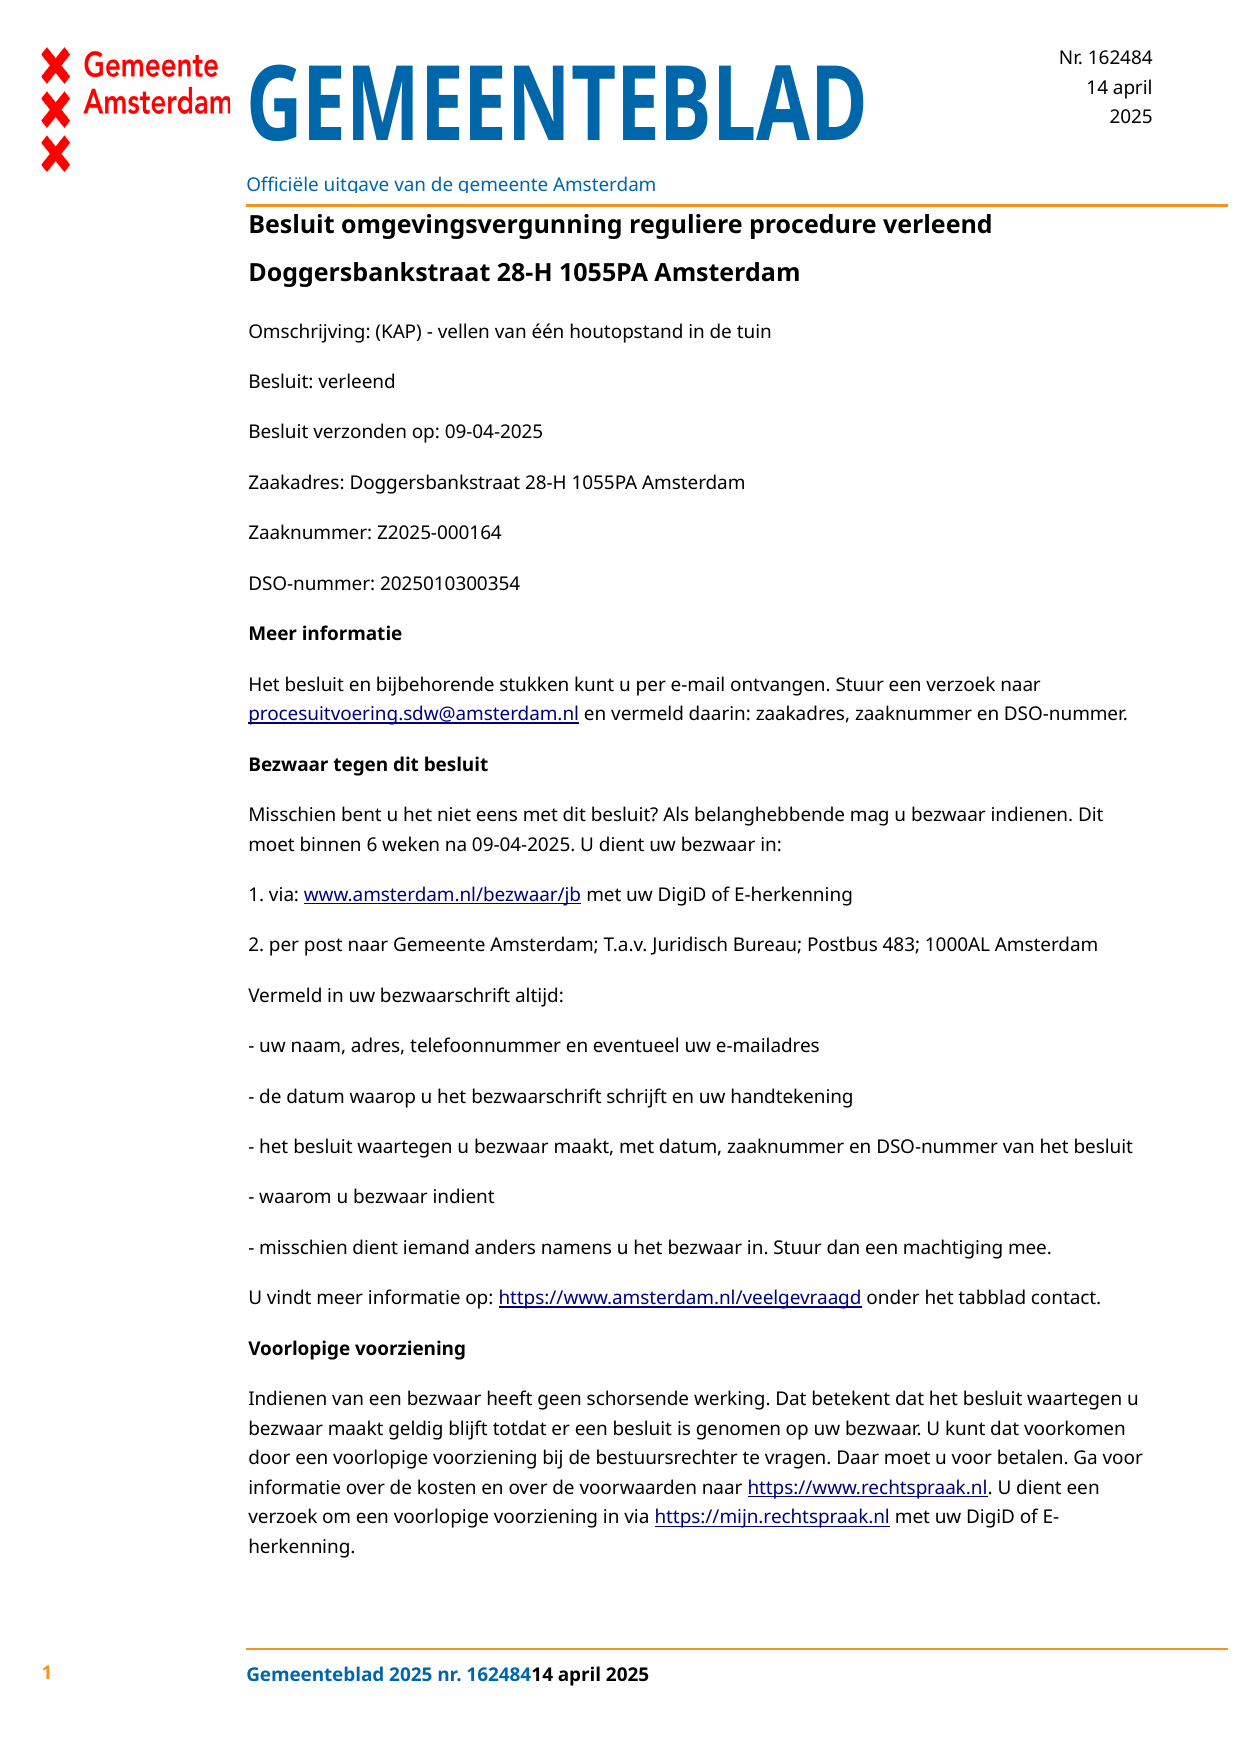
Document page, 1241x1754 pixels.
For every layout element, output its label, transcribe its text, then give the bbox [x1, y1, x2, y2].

text Zaaknummer: Z2025-000164 [248, 519, 1152, 545]
text Omschrijving: (KAP) - vellen van één houtopstand in de tuin [248, 318, 1152, 344]
text Zaakadres: Doggersbankstraat 28-H 1055PA Amsterdam [248, 469, 1152, 495]
text Misschien bent u het niet eens met dit besluit? Als belanghebbende mag u bezwaar indienen. Dit moet binnen 6 weken na 09-04-2025. U dient uw bezwaar in: [248, 801, 1152, 857]
text Besluit: verleend [248, 368, 1152, 394]
text U vindt meer informatie op: https://www.amsterdam.nl/veelgevraagd onder het tabblad contact. [248, 1284, 1152, 1310]
text Indienen van een bezwaar heeft geen schorsende werking. Dat betekent dat het besluit waartegen u bezwaar maakt geldig blijft totdat er een besluit is genomen op uw bezwaar. U kunt dat voorkomen door een voorlopige voorziening bij de bestuursrechter te vragen. Daar moet u voor betalen. Ga voor informatie over de kosten en over de voorwaarden naar https://www.rechtspraak.nl. U dient een verzoek om een voorlopige voorziening in via https://mijn.rechtspraak.nl met uw DigiD of E-herkenning. [248, 1385, 1152, 1559]
text - het besluit waartegen u bezwaar maakt, met datum, zaaknummer en DSO-nummer van het besluit [248, 1133, 1152, 1159]
text Bezwaar tegen dit besluit [248, 751, 1152, 777]
text Vermeld in uw bezwaarschrift altijd: [248, 982, 1152, 1008]
text - uw naam, adres, telefoonnummer en eventueel uw e-mailadres [248, 1032, 1152, 1058]
picture [41, 47, 231, 172]
text Voorlopige voorziening [248, 1335, 1152, 1361]
text - misschien dient iemand anders namens u het bezwaar in. Stuur dan een machtiging mee. [248, 1234, 1152, 1260]
text 1. via: www.amsterdam.nl/bezwaar/jb met uw DigiD of E-herkenning [248, 881, 1152, 907]
text 2. per post naar Gemeente Amsterdam; T.a.v. Juridisch Bureau; Postbus 483; 1000AL Amsterdam [248, 932, 1152, 957]
text Besluit verzonden op: 09-04-2025 [248, 419, 1152, 444]
text - waarom u bezwaar indient [248, 1184, 1152, 1209]
text Besluit omgevingsvergunning reguliere procedure verleend Doggersbankstraat 28-H 1055PA Amsterdam [248, 207, 1152, 288]
text Het besluit en bijbehorende stukken kunt u per e-mail ontvangen. Stuur een verzoek naar procesuitvoering.sdw@amsterdam.nl en vermeld daarin: zaakadres, zaaknummer en DSO-nummer. [248, 671, 1152, 726]
text - de datum waarop u het bezwaarschrift schrijft en uw handtekening [248, 1083, 1152, 1109]
text DSO-nummer: 2025010300354 [248, 570, 1152, 596]
text Meer informatie [248, 620, 1152, 646]
